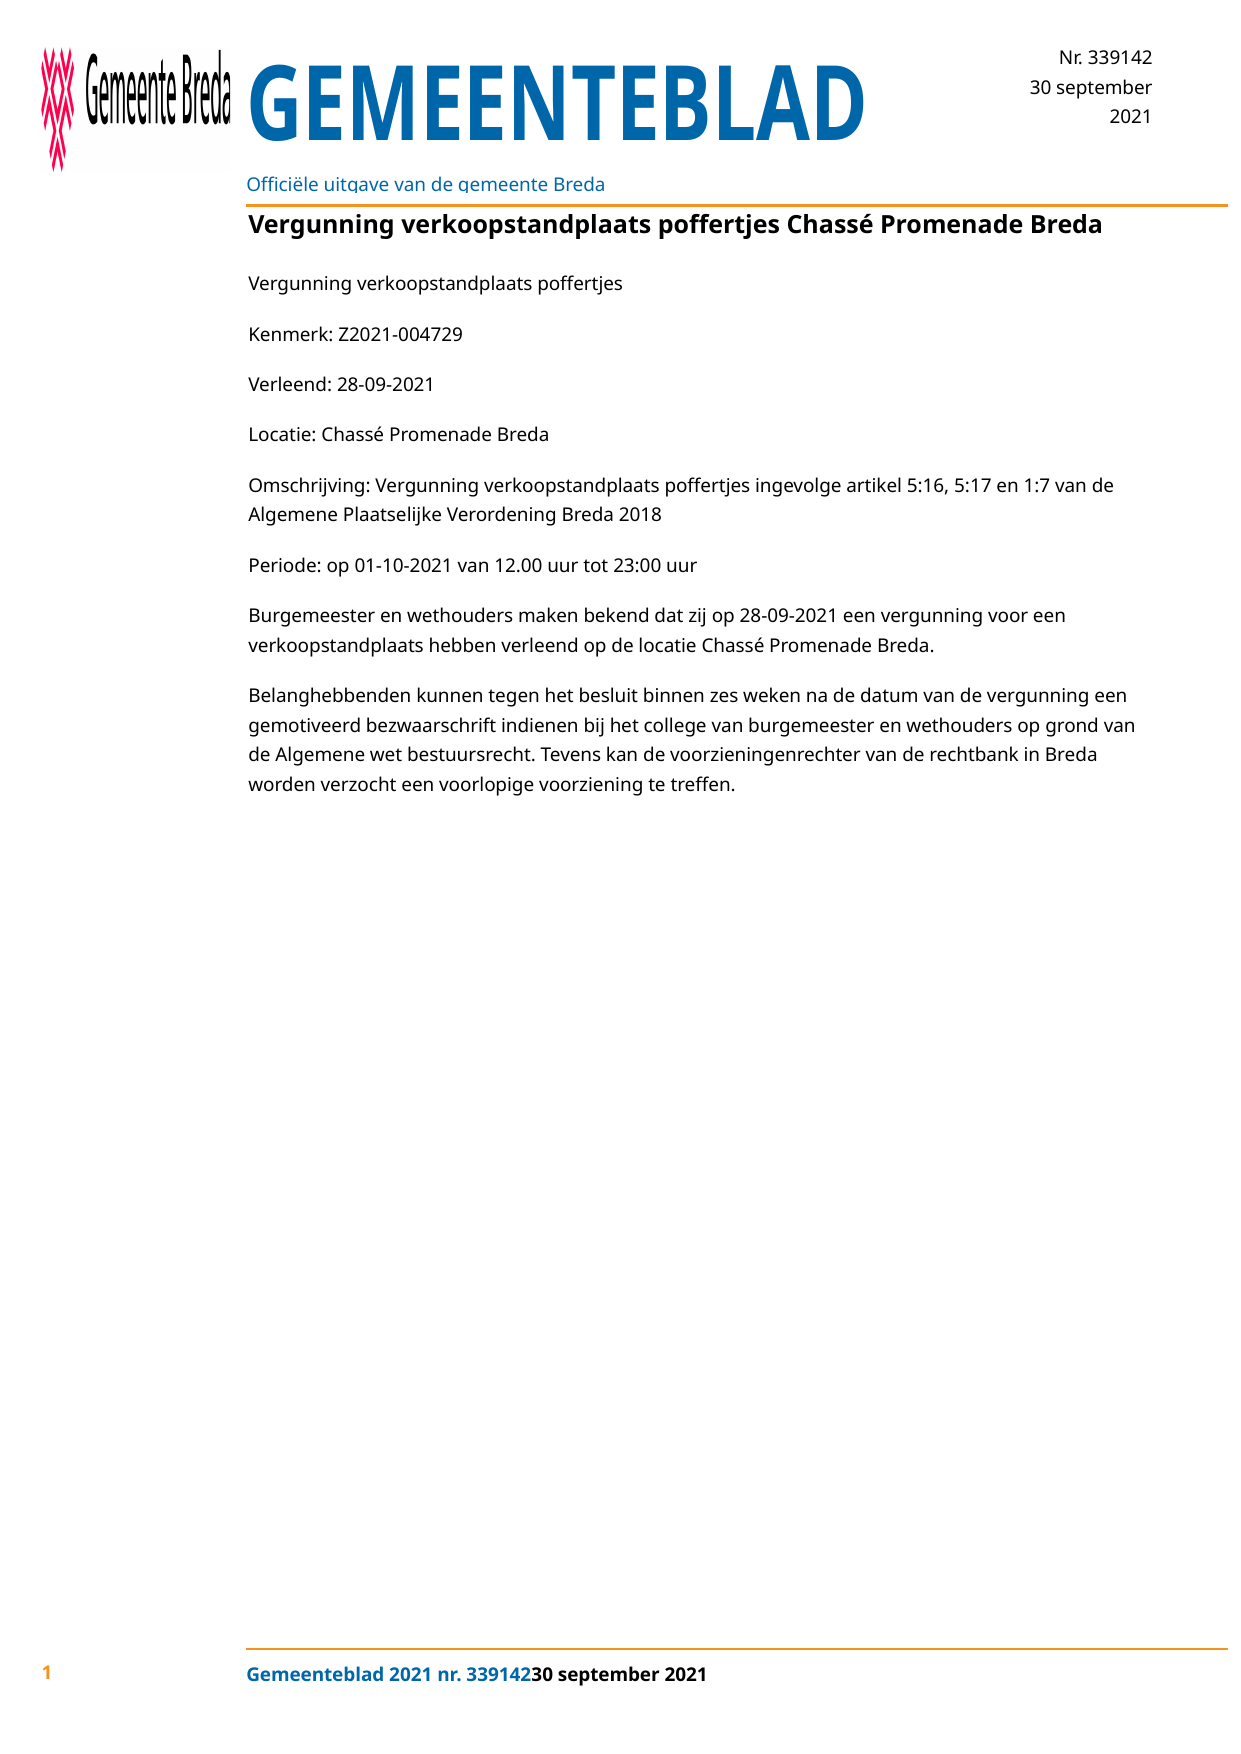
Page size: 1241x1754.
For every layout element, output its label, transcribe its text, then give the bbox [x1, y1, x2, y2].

text Periode: op 01-10-2021 van 12.00 uur tot 23:00 uur [248, 552, 1152, 578]
text Belanghebbenden kunnen tegen het besluit binnen zes weken na de datum van de vergunning een gemotiveerd bezwaarschrift indienen bij het college van burgemeester en wethouders op grond van de Algemene wet bestuursrecht. Tevens kan de voorzieningenrechter van de rechtbank in Breda worden verzocht een voorlopige voorziening te treffen. [248, 682, 1152, 797]
picture [41, 47, 231, 172]
text Vergunning verkoopstandplaats poffertjes [248, 270, 1152, 296]
text Vergunning verkoopstandplaats poffertjes Chassé Promenade Breda [248, 207, 1152, 241]
text Kenmerk: Z2021-004729 [248, 321, 1152, 346]
text Burgemeester en wethouders maken bekend dat zij op 28-09-2021 een vergunning voor een verkoopstandplaats hebben verleend op de locatie Chassé Promenade Breda. [248, 602, 1152, 658]
text Omschrijving: Vergunning verkoopstandplaats poffertjes ingevolge artikel 5:16, 5:17 en 1:7 van de Algemene Plaatselijke Verordening Breda 2018 [248, 472, 1152, 527]
text Locatie: Chassé Promenade Breda [248, 422, 1152, 447]
text Verleend: 28-09-2021 [248, 371, 1152, 397]
